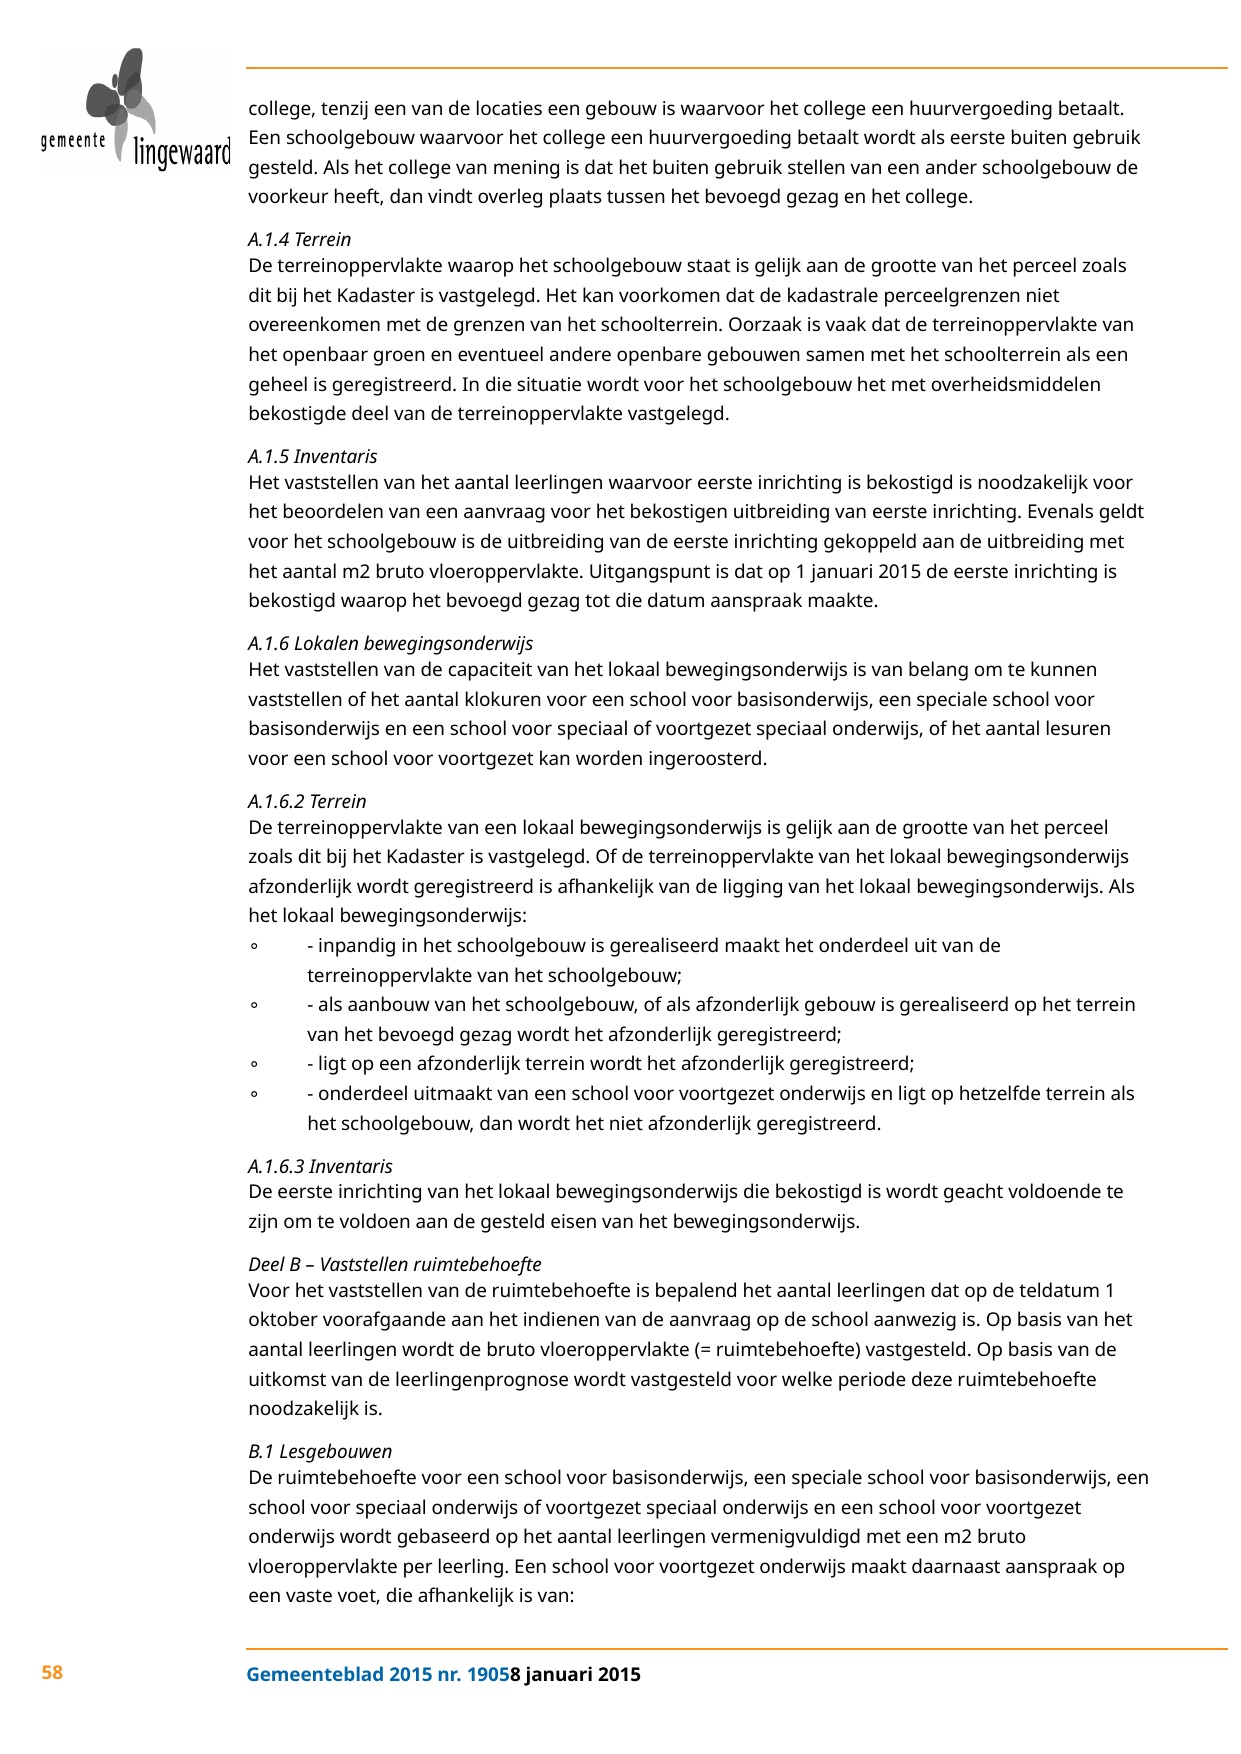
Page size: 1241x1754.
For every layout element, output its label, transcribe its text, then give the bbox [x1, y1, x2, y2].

text A.1.6.2 Terrein [248, 788, 1152, 814]
list - onderdeel uitmaakt van een school voor voortgezet onderwijs en ligt op hetzelfde terrein als het schoolgebouw, dan wordt het niet afzonderlijk geregistreerd. [248, 1080, 1152, 1136]
text Deel B – Vaststellen ruimtebehoefte [248, 1251, 1152, 1277]
picture [41, 47, 231, 172]
text Het vaststellen van de capaciteit van het lokaal bewegingsonderwijs is van belang om te kunnen vaststellen of het aantal klokuren voor een school voor basisonderwijs, een speciale school voor basisonderwijs en een school voor speciaal of voortgezet speciaal onderwijs, of het aantal lesuren voor een school voor voortgezet kan worden ingeroosterd. [248, 656, 1152, 771]
list - inpandig in het schoolgebouw is gerealiseerd maakt het onderdeel uit van de terreinoppervlakte van het schoolgebouw; [248, 932, 1152, 988]
text A.1.5 Inventaris [248, 443, 1152, 469]
text De terreinoppervlakte waarop het schoolgebouw staat is gelijk aan de grootte van het perceel zoals dit bij het Kadaster is vastgelegd. Het kan voorkomen dat de kadastrale perceelgrenzen niet overeenkomen met de grenzen van het schoolterrein. Oorzaak is vaak dat de terreinoppervlakte van het openbaar groen en eventueel andere openbare gebouwen samen met het schoolterrein als een geheel is geregistreerd. In die situatie wordt voor het schoolgebouw het met overheidsmiddelen bekostigde deel van de terreinoppervlakte vastgelegd. [248, 252, 1152, 426]
text De eerste inrichting van het lokaal bewegingsonderwijs die bekostigd is wordt geacht voldoende te zijn om te voldoen aan de gesteld eisen van het bewegingsonderwijs. [248, 1179, 1152, 1234]
text college, tenzij een van de locaties een gebouw is waarvoor het college een huurvergoeding betaalt. Een schoolgebouw waarvoor het college een huurvergoeding betaalt wordt als eerste buiten gebruik gesteld. Als het college van mening is dat het buiten gebruik stellen van een ander schoolgebouw de voorkeur heeft, dan vindt overleg plaats tussen het bevoegd gezag en het college. [248, 95, 1152, 209]
text A.1.4 Terrein [248, 227, 1152, 252]
text Het vaststellen van het aantal leerlingen waarvoor eerste inrichting is bekostigd is noodzakelijk voor het beoordelen van een aanvraag voor het bekostigen uitbreiding van eerste inrichting. Evenals geldt voor het schoolgebouw is de uitbreiding van de eerste inrichting gekoppeld aan de uitbreiding met het aantal m2 bruto vloeroppervlakte. Uitgangspunt is dat op 1 januari 2015 de eerste inrichting is bekostigd waarop het bevoegd gezag tot die datum aanspraak maakte. [248, 469, 1152, 613]
text De terreinoppervlakte van een lokaal bewegingsonderwijs is gelijk aan de grootte van het perceel zoals dit bij het Kadaster is vastgelegd. Of de terreinoppervlakte van het lokaal bewegingsonderwijs afzonderlijk wordt geregistreerd is afhankelijk van de ligging van het lokaal bewegingsonderwijs. Als het lokaal bewegingsonderwijs: [248, 814, 1152, 928]
text Voor het vaststellen van de ruimtebehoefte is bepalend het aantal leerlingen dat op de teldatum 1 oktober voorafgaande aan het indienen van de aanvraag op de school aanwezig is. Op basis van het aantal leerlingen wordt de bruto vloeroppervlakte (= ruimtebehoefte) vastgesteld. Op basis van de uitkomst van de leerlingenprognose wordt vastgesteld voor welke periode deze ruimtebehoefte noodzakelijk is. [248, 1277, 1152, 1421]
text De ruimtebehoefte voor een school voor basisonderwijs, een speciale school voor basisonderwijs, een school voor speciaal onderwijs of voortgezet speciaal onderwijs en een school voor voortgezet onderwijs wordt gebaseerd op het aantal leerlingen vermenigvuldigd met een m2 bruto vloeroppervlakte per leerling. Een school voor voortgezet onderwijs maakt daarnaast aanspraak op een vaste voet, die afhankelijk is van: [248, 1464, 1152, 1608]
list - ligt op een afzonderlijk terrein wordt het afzonderlijk geregistreerd; [248, 1051, 1152, 1076]
text B.1 Lesgebouwen [248, 1438, 1152, 1464]
list - als aanbouw van het schoolgebouw, of als afzonderlijk gebouw is gerealiseerd op het terrein van het bevoegd gezag wordt het afzonderlijk geregistreerd; [248, 991, 1152, 1047]
text A.1.6.3 Inventaris [248, 1153, 1152, 1179]
text A.1.6 Lokalen bewegingsonderwijs [248, 631, 1152, 656]
